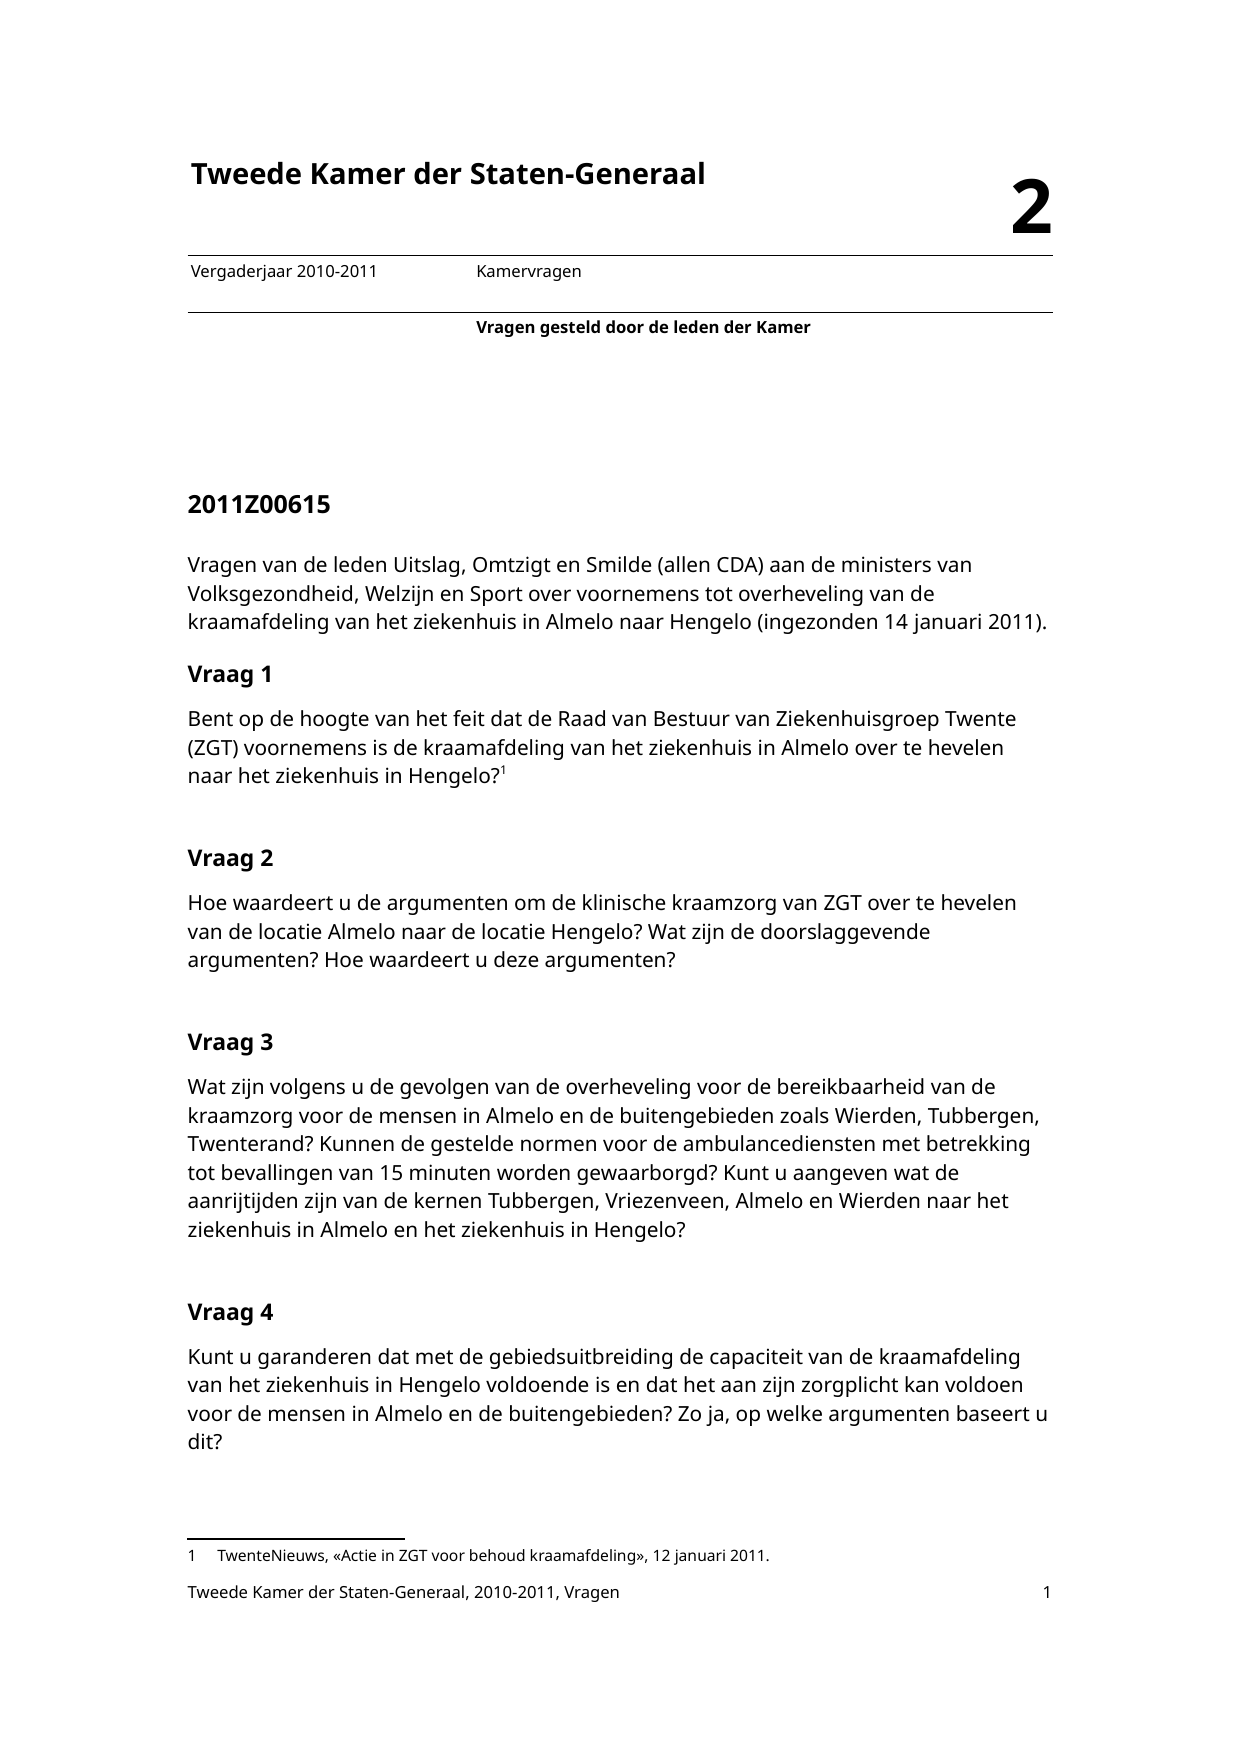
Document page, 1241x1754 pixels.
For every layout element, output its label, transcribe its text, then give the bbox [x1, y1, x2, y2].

text TwenteNieuws, «Actie in ZGT voor behoud kraamafdeling», 12 januari 2011. [187, 1538, 1053, 1566]
table_cell Vergaderjaar 2010-2011 [188, 256, 473, 312]
text Vragen van de leden Uitslag, Omtzigt en Smilde (allen CDA) aan de ministers van Volksgezondheid, Welzijn en Sport over voornemens tot overheveling van de kraamafdeling van het ziekenhuis in Almelo naar Hengelo (ingezonden 14 januari 2011). [187, 550, 1053, 636]
text Hoe waardeert u de argumenten om de klinische kraamzorg van ZGT over te hevelen van de locatie Almelo naar de locatie Hengelo? Wat zijn de doorslaggevende argumenten? Hoe waardeert u deze argumenten? [187, 888, 1053, 974]
subtitle Vraag 1 [187, 658, 1053, 689]
table_cell Vragen gesteld door de leden der Kamer [473, 313, 1053, 339]
text Wat zijn volgens u de gevolgen van de overheveling voor de bereikbaarheid van de kraamzorg voor de mensen in Almelo en de buitengebieden zoals Wierden, Tubbergen, Twenterand? Kunnen de gestelde normen voor de ambulancediensten met betrekking tot bevallingen van 15 minuten worden gewaarborgd? Kunt u aangeven wat de aanrijtijden zijn van de kernen Tubbergen, Vriezenveen, Almelo en Wierden naar het ziekenhuis in Almelo en het ziekenhuis in Hengelo? [187, 1072, 1053, 1243]
table_header 2 [880, 150, 1053, 255]
subtitle Vraag 2 [187, 842, 1053, 873]
text Kunt u garanderen dat met de gebiedsuitbreiding de capaciteit van de kraamafdeling van het ziekenhuis in Hengelo voldoende is en dat het aan zijn zorgplicht kan voldoen voor de mensen in Almelo en de buitengebieden? Zo ja, op welke argumenten baseert u dit? [187, 1342, 1053, 1456]
text Bent op de hoogte van het feit dat de Raad van Bestuur van Ziekenhuisgroep Twente (ZGT) voornemens is de kraamafdeling van het ziekenhuis in Almelo over te hevelen naar het ziekenhuis in Hengelo? [187, 704, 1053, 790]
subtitle Vraag 3 [187, 1026, 1053, 1057]
table_cell [188, 313, 473, 339]
table_header Tweede Kamer der Staten-Generaal [188, 150, 879, 255]
table_cell Kamervragen [473, 256, 1053, 312]
subtitle Vraag 4 [187, 1296, 1053, 1327]
text 2011Z00615 [187, 487, 1053, 521]
